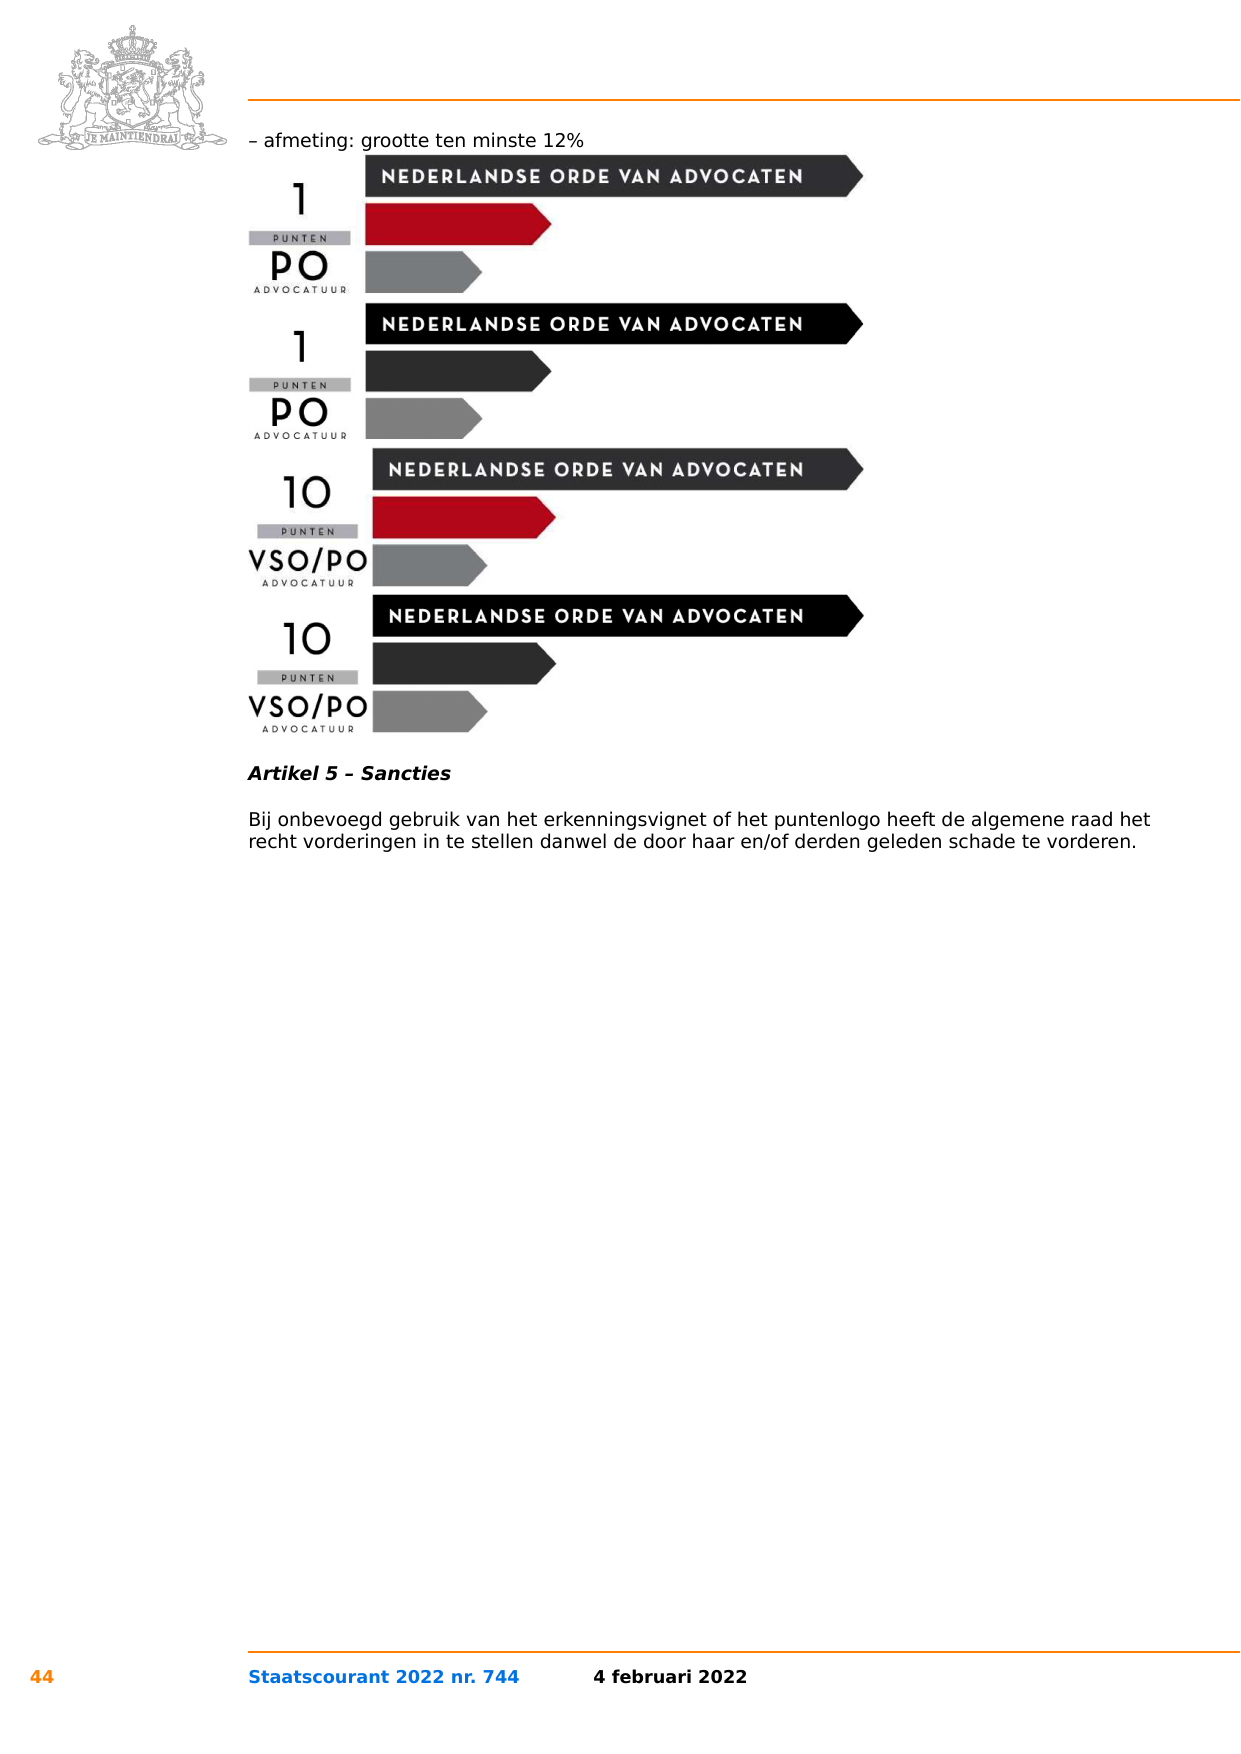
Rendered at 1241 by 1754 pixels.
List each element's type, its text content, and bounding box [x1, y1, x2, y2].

subtitle Artikel 5 – Sancties [248, 762, 1163, 784]
picture [38, 25, 227, 150]
picture [248, 590, 869, 733]
text Bij onbevoegd gebruik van het erkenningsvignet of het puntenlogo heeft de algemene raad het recht vorderingen in te stellen danwel de door haar en/of derden geleden schade te vorderen. [248, 809, 1163, 853]
picture [248, 151, 869, 294]
text – afmeting: grootte ten minste 12% [248, 130, 1163, 732]
picture [248, 298, 869, 440]
picture [248, 444, 869, 587]
